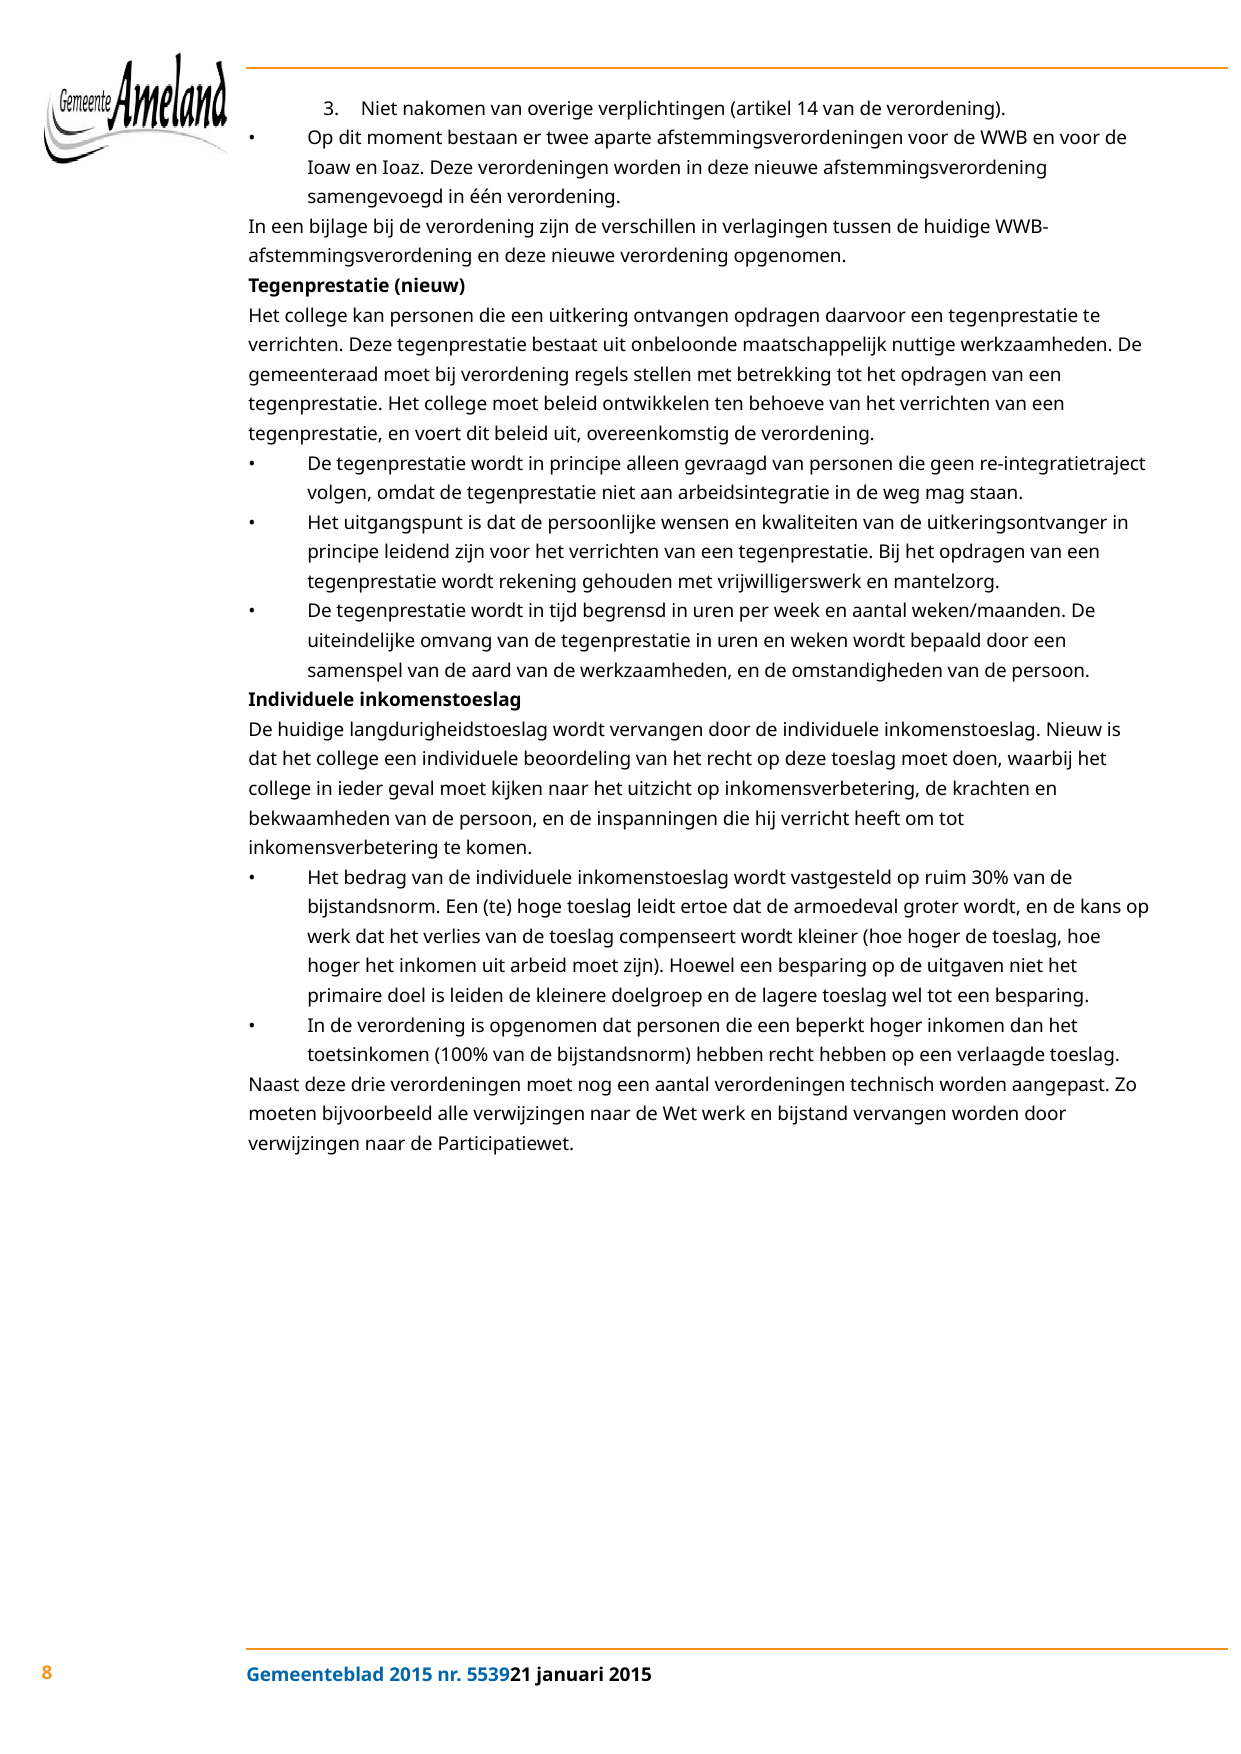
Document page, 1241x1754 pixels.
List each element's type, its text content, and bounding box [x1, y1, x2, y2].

text In een bijlage bij de verordening zijn de verschillen in verlagingen tussen de huidige WWB-afstemmingsverordening en deze nieuwe verordening opgenomen. [248, 213, 1152, 268]
text Individuele inkomenstoeslag [248, 686, 1152, 712]
text Tegenprestatie (nieuw) [248, 272, 1152, 298]
list De tegenprestatie wordt in principe alleen gevraagd van personen die geen re-integratietraject volgen, omdat de tegenprestatie niet aan arbeidsintegratie in de weg mag staan. [248, 450, 1152, 505]
list Op dit moment bestaan er twee aparte afstemmingsverordeningen voor de WWB en voor de Ioaw en Ioaz. Deze verordeningen worden in deze nieuwe afstemmingsverordening samengevoegd in één verordening. [248, 124, 1152, 209]
list Niet nakomen van overige verplichtingen (artikel 14 van de verordening). [323, 95, 1152, 121]
list In de verordening is opgenomen dat personen die een beperkt hoger inkomen dan het toetsinkomen (100% van de bijstandsnorm) hebben recht hebben op een verlaagde toeslag. [248, 1012, 1152, 1067]
text De huidige langdurigheidstoeslag wordt vervangen door de individuele inkomenstoeslag. Nieuw is dat het college een individuele beoordeling van het recht op deze toeslag moet doen, waarbij het college in ieder geval moet kijken naar het uitzicht op inkomensverbetering, de krachten en bekwaamheden van de persoon, en de inspanningen die hij verricht heeft om tot inkomensverbetering te komen. [248, 716, 1152, 860]
list De tegenprestatie wordt in tijd begrensd in uren per week en aantal weken/maanden. De uiteindelijke omvang van de tegenprestatie in uren en weken wordt bepaald door een samenspel van de aard van de werkzaamheden, en de omstandigheden van de persoon. [248, 598, 1152, 683]
picture [41, 47, 231, 172]
text Naast deze drie verordeningen moet nog een aantal verordeningen technisch worden aangepast. Zo moeten bijvoorbeeld alle verwijzingen naar de Wet werk en bijstand vervangen worden door verwijzingen naar de Participatiewet. [248, 1071, 1152, 1156]
list Het uitgangspunt is dat de persoonlijke wensen en kwaliteiten van de uitkeringsontvanger in principe leidend zijn voor het verrichten van een tegenprestatie. Bij het opdragen van een tegenprestatie wordt rekening gehouden met vrijwilligerswerk en mantelzorg. [248, 509, 1152, 594]
list Het bedrag van de individuele inkomenstoeslag wordt vastgesteld op ruim 30% van de bijstandsnorm. Een (te) hoge toeslag leidt ertoe dat de armoedeval groter wordt, en de kans op werk dat het verlies van de toeslag compenseert wordt kleiner (hoe hoger de toeslag, hoe hoger het inkomen uit arbeid moet zijn). Hoewel een besparing op de uitgaven niet het primaire doel is leiden de kleinere doelgroep en de lagere toeslag wel tot een besparing. [248, 864, 1152, 1008]
text Het college kan personen die een uitkering ontvangen opdragen daarvoor een tegenprestatie te verrichten. Deze tegenprestatie bestaat uit onbeloonde maatschappelijk nuttige werkzaamheden. De gemeenteraad moet bij verordening regels stellen met betrekking tot het opdragen van een tegenprestatie. Het college moet beleid ontwikkelen ten behoeve van het verrichten van een tegenprestatie, en voert dit beleid uit, overeenkomstig de verordening. [248, 302, 1152, 446]
